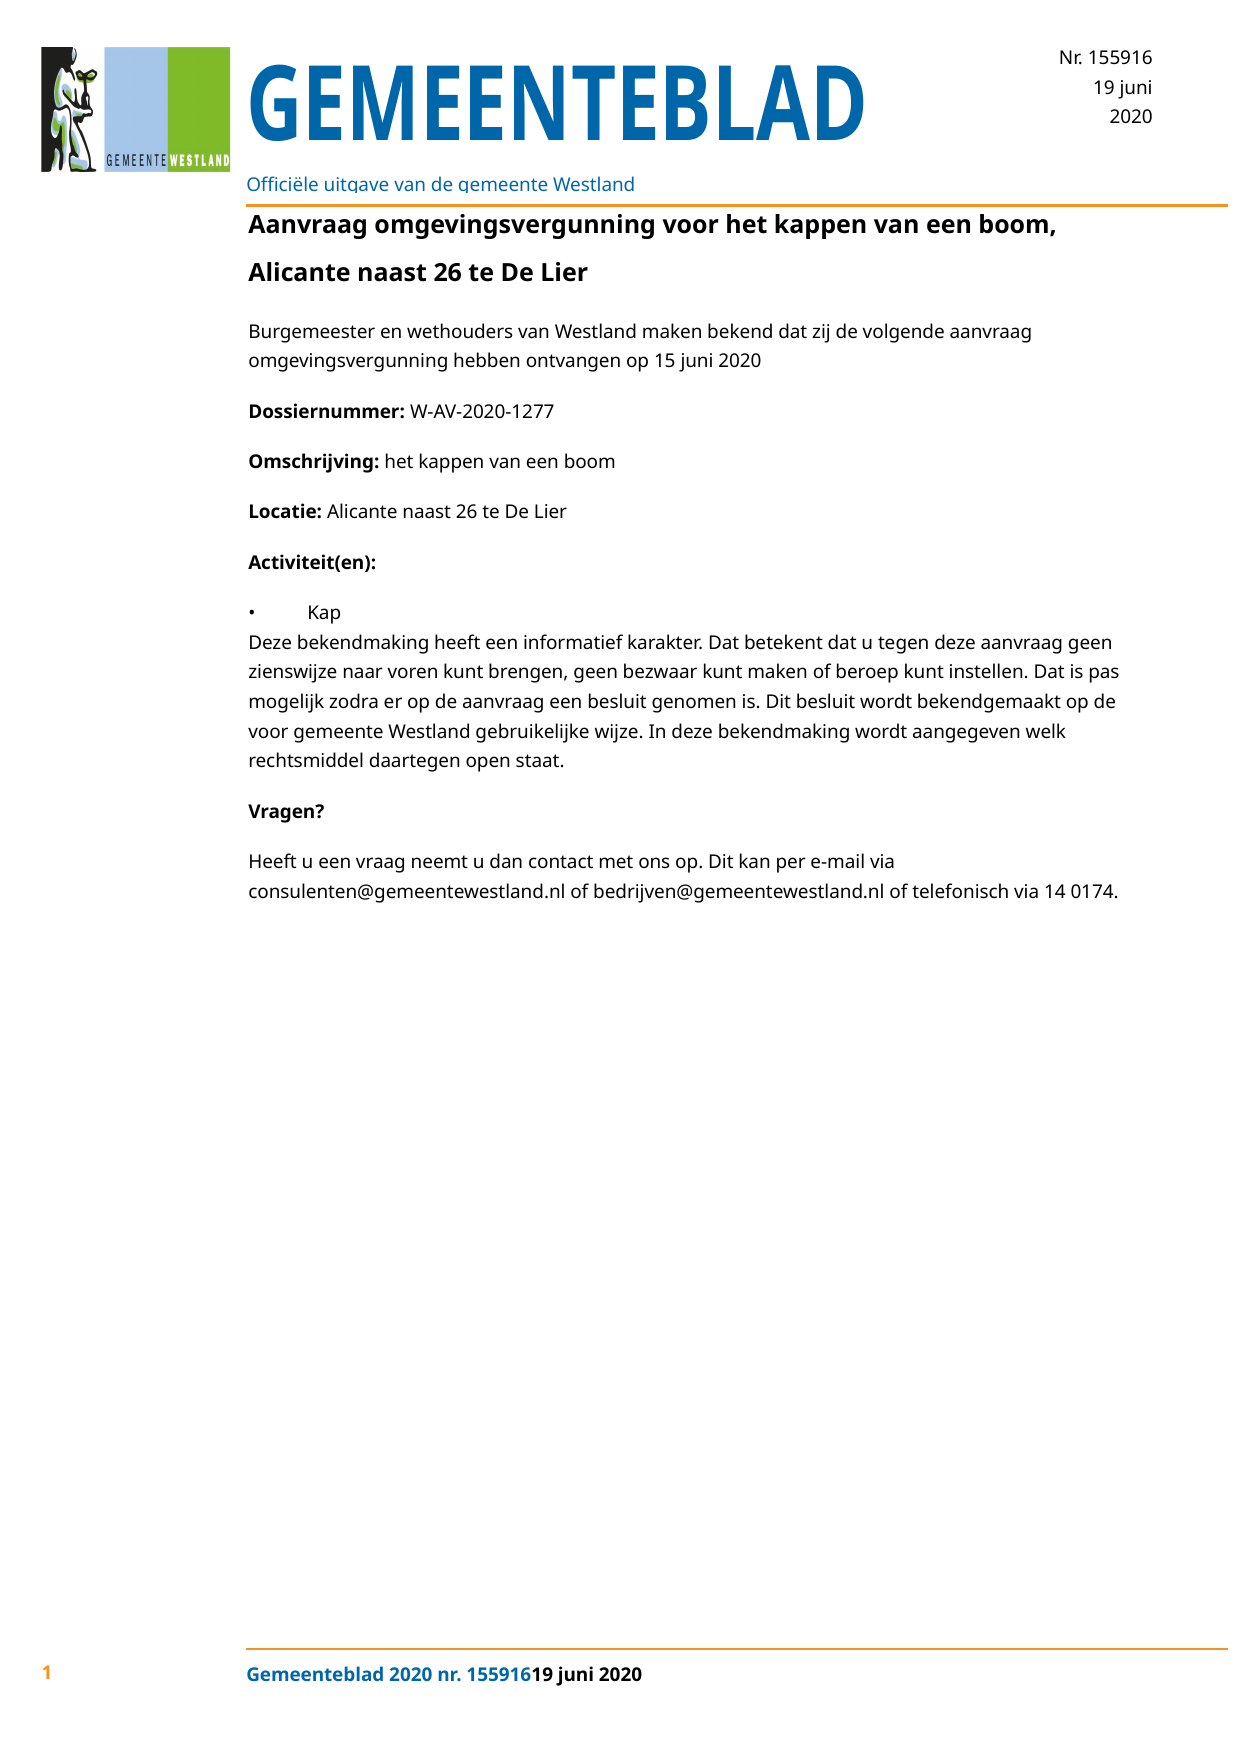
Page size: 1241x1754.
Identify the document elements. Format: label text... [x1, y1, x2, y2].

text Burgemeester en wethouders van Westland maken bekend dat zij de volgende aanvraag omgevingsvergunning hebben ontvangen op 15 juni 2020 [248, 318, 1152, 373]
list Kap [248, 599, 1152, 625]
text Vragen? [248, 798, 1152, 824]
text Dossiernummer: W-AV-2020-1277 [248, 398, 1152, 424]
picture [41, 47, 231, 172]
text Aanvraag omgevingsvergunning voor het kappen van een boom, Alicante naast 26 te De Lier [248, 207, 1152, 288]
text Locatie: Alicante naast 26 te De Lier [248, 499, 1152, 524]
text Omschrijving: het kappen van een boom [248, 448, 1152, 474]
text Deze bekendmaking heeft een informatief karakter. Dat betekent dat u tegen deze aanvraag geen zienswijze naar voren kunt brengen, geen bezwaar kunt maken of beroep kunt instellen. Dat is pas mogelijk zodra er op de aanvraag een besluit genomen is. Dit besluit wordt bekendgemaakt op de voor gemeente Westland gebruikelijke wijze. In deze bekendmaking wordt aangegeven welk rechtsmiddel daartegen open staat. [248, 629, 1152, 773]
text Heeft u een vraag neemt u dan contact met ons op. Dit kan per e-mail via consulenten@gemeentewestland.nl of bedrijven@gemeentewestland.nl of telefonisch via 14 0174. [248, 848, 1152, 904]
text Activiteit(en): [248, 549, 1152, 575]
